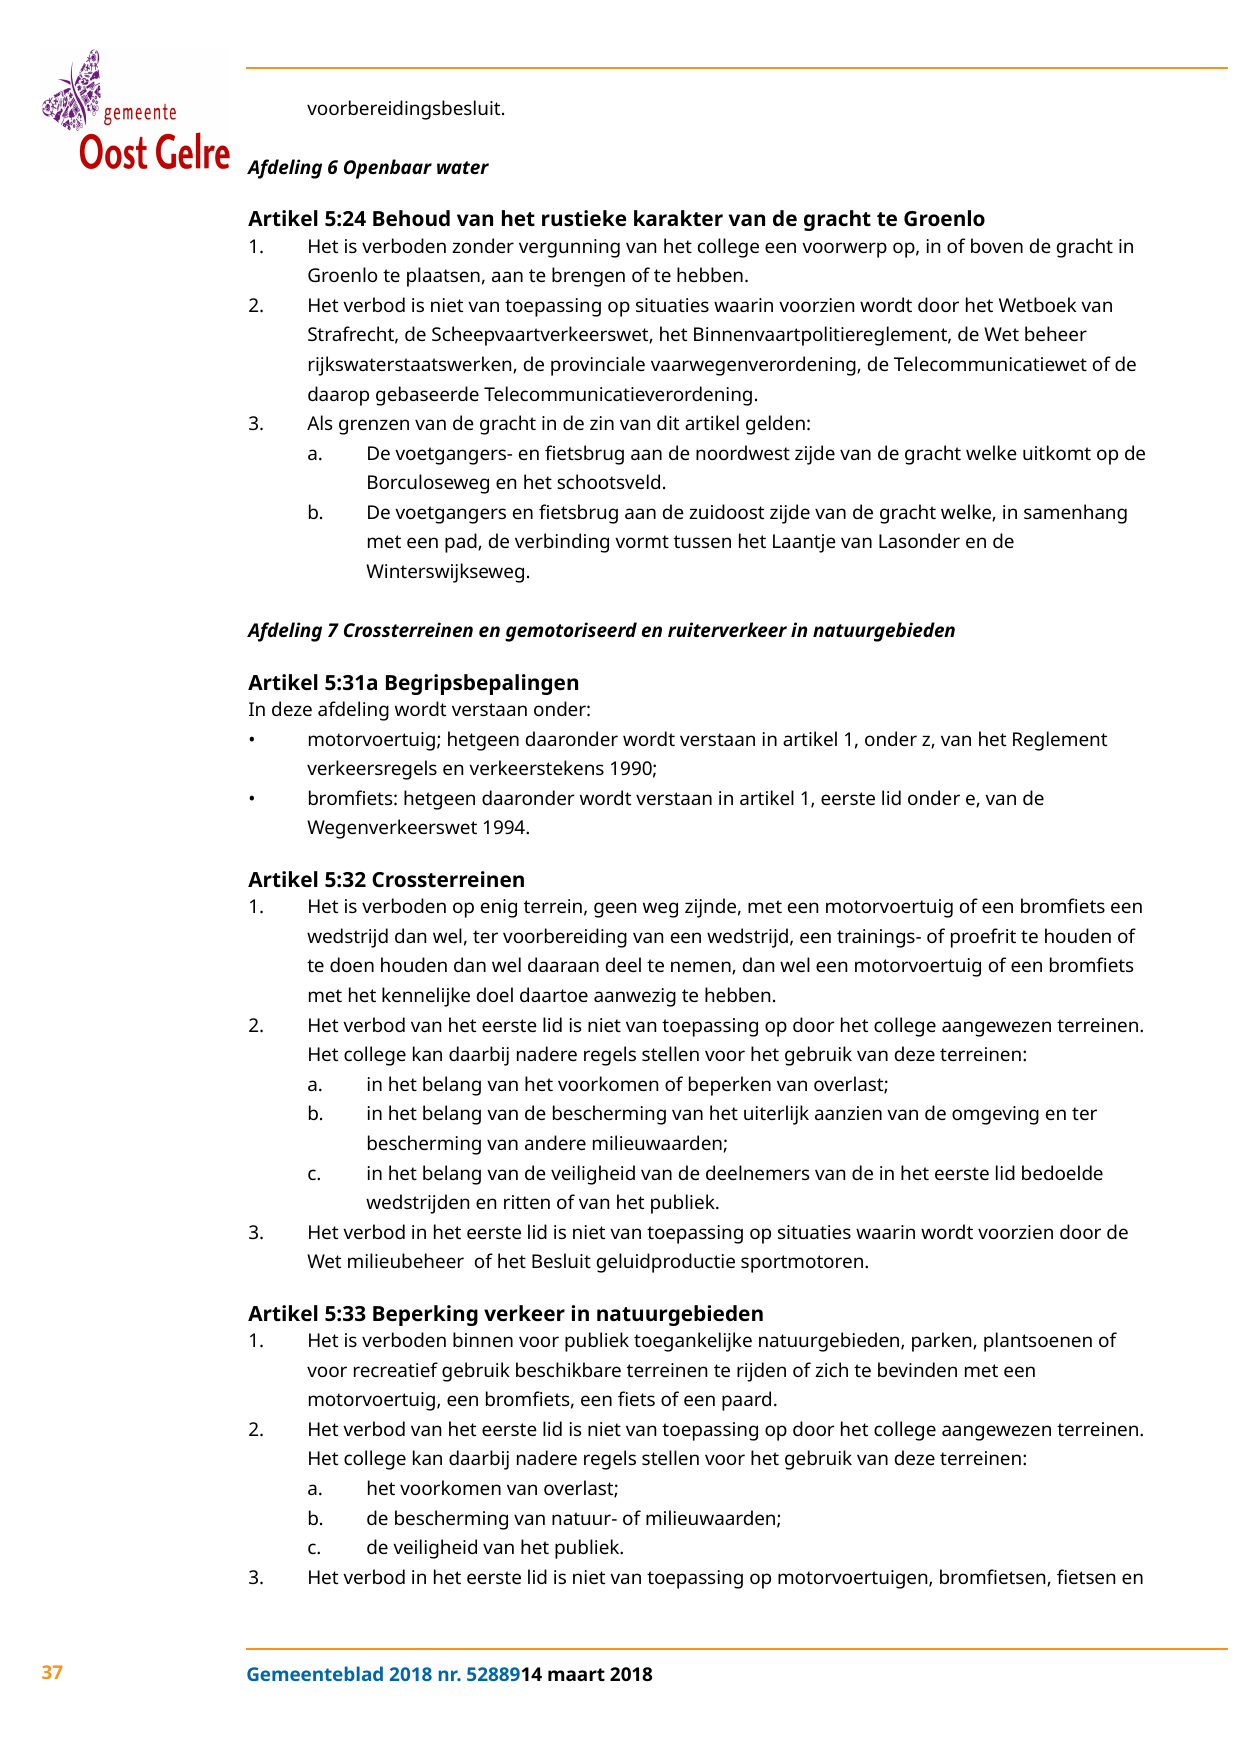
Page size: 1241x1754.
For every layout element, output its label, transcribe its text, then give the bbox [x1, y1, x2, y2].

list Als grenzen van de gracht in de zin van dit artikel gelden: [248, 410, 1152, 436]
text Artikel 5:24 Behoud van het rustieke karakter van de gracht te Groenlo [248, 204, 1152, 233]
picture [41, 47, 231, 172]
text Artikel 5:33 Beperking verkeer in natuurgebieden [248, 1299, 1152, 1327]
text Afdeling 7 Crossterreinen en gemotoriseerd en ruiterverkeer in natuurgebieden [248, 617, 1152, 643]
list Het is verboden zonder vergunning van het college een voorwerp op, in of boven de gracht in Groenlo te plaatsen, aan te brengen of te hebben. [248, 233, 1152, 288]
list De voetgangers en fietsbrug aan de zuidoost zijde van de gracht welke, in samenhang met een pad, de verbinding vormt tussen het Laantje van Lasonder en de Winterswijkseweg. [307, 499, 1152, 584]
list voorbereidingsbesluit. [248, 95, 1152, 121]
list motorvoertuig; hetgeen daaronder wordt verstaan in artikel 1, onder z, van het Reglement verkeersregels en verkeerstekens 1990; [248, 726, 1152, 781]
list in het belang van de bescherming van het uiterlijk aanzien van de omgeving en ter bescherming van andere milieuwaarden; [307, 1101, 1152, 1156]
list de veiligheid van het publiek. [307, 1534, 1152, 1560]
list De voetgangers- en fietsbrug aan de noordwest zijde van de gracht welke uitkomt op de Borculoseweg en het schootsveld. [307, 440, 1152, 495]
text In deze afdeling wordt verstaan onder: [248, 696, 1152, 722]
list Het is verboden binnen voor publiek toegankelijke natuurgebieden, parken, plantsoenen of voor recreatief gebruik beschikbare terreinen te rijden of zich te bevinden met een motorvoertuig, een bromfiets, een fiets of een paard. [248, 1327, 1152, 1412]
list Het is verboden op enig terrein, geen weg zijnde, met een motorvoertuig of een bromfiets een wedstrijd dan wel, ter voorbereiding van een wedstrijd, een trainings- of proefrit te houden of te doen houden dan wel daaraan deel te nemen, dan wel een motorvoertuig of een bromfiets met het kennelijke doel daartoe aanwezig te hebben. [248, 893, 1152, 1008]
list Het verbod in het eerste lid is niet van toepassing op situaties waarin wordt voorzien door de Wet milieubeheer of het Besluit geluidproductie sportmotoren. [248, 1219, 1152, 1274]
text Artikel 5:32 Crossterreinen [248, 865, 1152, 893]
list Het verbod is niet van toepassing op situaties waarin voorzien wordt door het Wetboek van Strafrecht, de Scheepvaartverkeerswet, het Binnenvaartpolitiereglement, de Wet beheer rijkswaterstaatswerken, de provinciale vaarwegenverordening, de Telecommunicatiewet of de daarop gebaseerde Telecommunicatieverordening. [248, 292, 1152, 406]
list de bescherming van natuur- of milieuwaarden; [307, 1505, 1152, 1531]
text Artikel 5:31a Begripsbepalingen [248, 668, 1152, 696]
list Het verbod van het eerste lid is niet van toepassing op door het college aangewezen terreinen. Het college kan daarbij nadere regels stellen voor het gebruik van deze terreinen: [248, 1416, 1152, 1471]
list bromfiets: hetgeen daaronder wordt verstaan in artikel 1, eerste lid onder e, van de Wegenverkeerswet 1994. [248, 785, 1152, 840]
list Het verbod in het eerste lid is niet van toepassing op motorvoertuigen, bromfietsen, fietsen en [248, 1564, 1152, 1590]
list Het verbod van het eerste lid is niet van toepassing op door het college aangewezen terreinen. Het college kan daarbij nadere regels stellen voor het gebruik van deze terreinen: [248, 1012, 1152, 1067]
list het voorkomen van overlast; [307, 1475, 1152, 1501]
list in het belang van de veiligheid van de deelnemers van de in het eerste lid bedoelde wedstrijden en ritten of van het publiek. [307, 1160, 1152, 1215]
list in het belang van het voorkomen of beperken van overlast; [307, 1071, 1152, 1097]
text Afdeling 6 Openbaar water [248, 154, 1152, 180]
